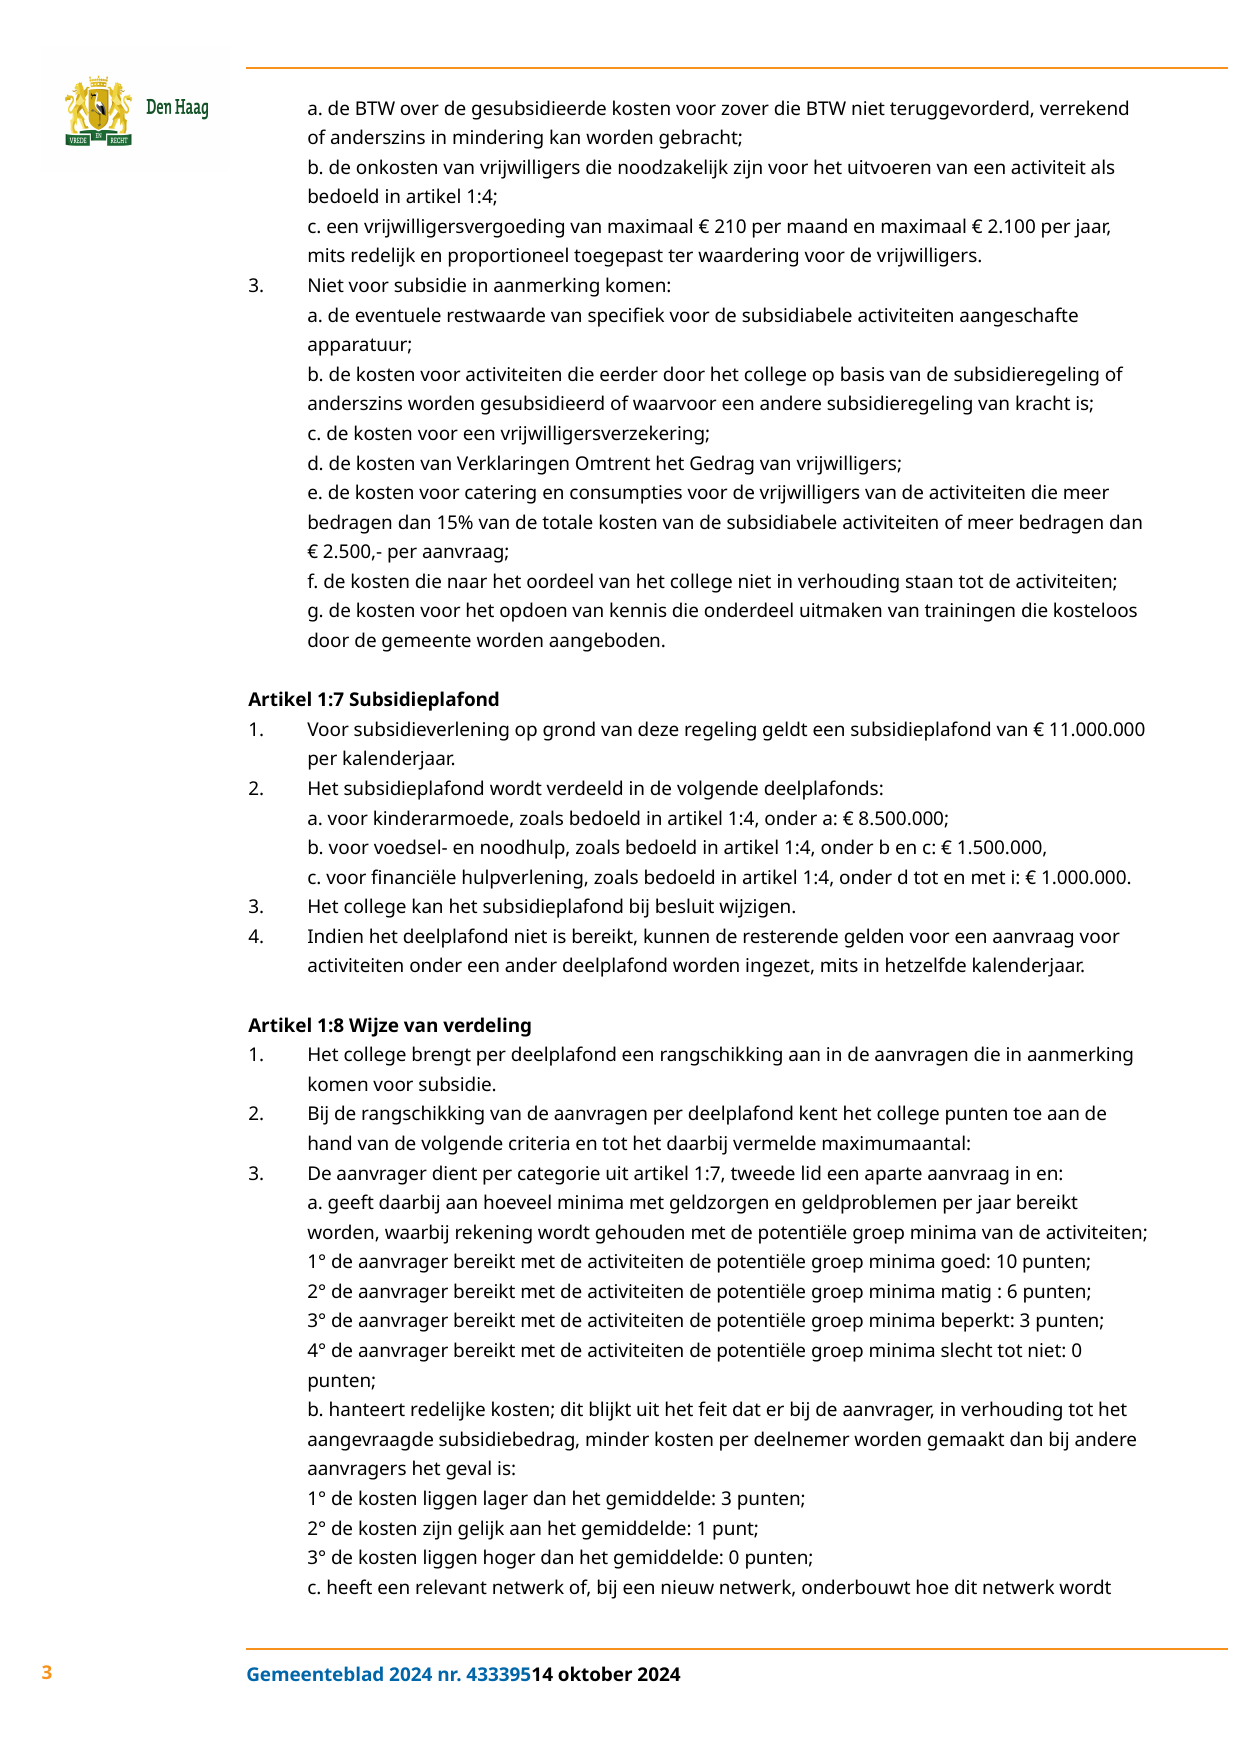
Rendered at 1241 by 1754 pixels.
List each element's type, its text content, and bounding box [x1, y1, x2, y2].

list e. de kosten voor catering en consumpties voor de vrijwilligers van de activiteiten die meer bedragen dan 15% van de totale kosten van de subsidiabele activiteiten of meer bedragen dan € 2.500,- per aanvraag; [248, 479, 1152, 564]
list a. voor kinderarmoede, zoals bedoeld in artikel 1:4, onder a: € 8.500.000; [248, 805, 1152, 831]
list f. de kosten die naar het oordeel van het college niet in verhouding staan tot de activiteiten; [248, 568, 1152, 594]
list 2° de aanvrager bereikt met de activiteiten de potentiële groep minima matig : 6 punten; [248, 1278, 1152, 1304]
list b. de kosten voor activiteiten die eerder door het college op basis van de subsidieregeling of anderszins worden gesubsidieerd of waarvoor een andere subsidieregeling van kracht is; [248, 361, 1152, 416]
list Het college brengt per deelplafond een rangschikking aan in de aanvragen die in aanmerking komen voor subsidie. [248, 1041, 1152, 1097]
text Artikel 1:7 Subsidieplafond [248, 686, 1152, 712]
list d. de kosten van Verklaringen Omtrent het Gedrag van vrijwilligers; [248, 450, 1152, 476]
list c. heeft een relevant netwerk of, bij een nieuw netwerk, onderbouwt hoe dit netwerk wordt [248, 1574, 1152, 1600]
list b. hanteert redelijke kosten; dit blijkt uit het feit dat er bij de aanvrager, in verhouding tot het aangevraagde subsidiebedrag, minder kosten per deelnemer worden gemaakt dan bij andere aanvragers het geval is: [248, 1396, 1152, 1481]
list a. geeft daarbij aan hoeveel minima met geldzorgen en geldproblemen per jaar bereikt worden, waarbij rekening wordt gehouden met de potentiële groep minima van de activiteiten; [248, 1189, 1152, 1245]
list a. de BTW over de gesubsidieerde kosten voor zover die BTW niet teruggevorderd, verrekend of anderszins in mindering kan worden gebracht; [248, 95, 1152, 150]
picture [41, 47, 231, 172]
list 1° de aanvrager bereikt met de activiteiten de potentiële groep minima goed: 10 punten; [248, 1248, 1152, 1274]
list c. voor financiële hulpverlening, zoals bedoeld in artikel 1:4, onder d tot en met i: € 1.000.000. [248, 864, 1152, 890]
list c. een vrijwilligersvergoeding van maximaal € 210 per maand en maximaal € 2.100 per jaar, mits redelijk en proportioneel toegepast ter waardering voor de vrijwilligers. [248, 213, 1152, 268]
list g. de kosten voor het opdoen van kennis die onderdeel uitmaken van trainingen die kosteloos door de gemeente worden aangeboden. [248, 598, 1152, 653]
list Bij de rangschikking van de aanvragen per deelplafond kent het college punten toe aan de hand van de volgende criteria en tot het daarbij vermelde maximumaantal: [248, 1101, 1152, 1156]
list a. de eventuele restwaarde van specifiek voor de subsidiabele activiteiten aangeschafte apparatuur; [248, 302, 1152, 357]
list Voor subsidieverlening op grond van deze regeling geldt een subsidieplafond van € 11.000.000 per kalenderjaar. [248, 716, 1152, 771]
list 3° de aanvrager bereikt met de activiteiten de potentiële groep minima beperkt: 3 punten; [248, 1308, 1152, 1333]
list 4° de aanvrager bereikt met de activiteiten de potentiële groep minima slecht tot niet: 0 punten; [248, 1337, 1152, 1393]
list b. de onkosten van vrijwilligers die noodzakelijk zijn voor het uitvoeren van een activiteit als bedoeld in artikel 1:4; [248, 154, 1152, 209]
list Het college kan het subsidieplafond bij besluit wijzigen. [248, 893, 1152, 919]
text Artikel 1:8 Wijze van verdeling [248, 1012, 1152, 1038]
list 3° de kosten liggen hoger dan het gemiddelde: 0 punten; [248, 1544, 1152, 1570]
list Indien het deelplafond niet is bereikt, kunnen de resterende gelden voor een aanvraag voor activiteiten onder een ander deelplafond worden ingezet, mits in hetzelfde kalenderjaar. [248, 923, 1152, 978]
list b. voor voedsel- en noodhulp, zoals bedoeld in artikel 1:4, onder b en c: € 1.500.000, [248, 834, 1152, 860]
list De aanvrager dient per categorie uit artikel 1:7, tweede lid een aparte aanvraag in en: [248, 1160, 1152, 1186]
list Het subsidieplafond wordt verdeeld in de volgende deelplafonds: [248, 775, 1152, 801]
list Niet voor subsidie in aanmerking komen: [248, 272, 1152, 298]
list c. de kosten voor een vrijwilligersverzekering; [248, 420, 1152, 446]
list 1° de kosten liggen lager dan het gemiddelde: 3 punten; [248, 1485, 1152, 1511]
list 2° de kosten zijn gelijk aan het gemiddelde: 1 punt; [248, 1515, 1152, 1541]
